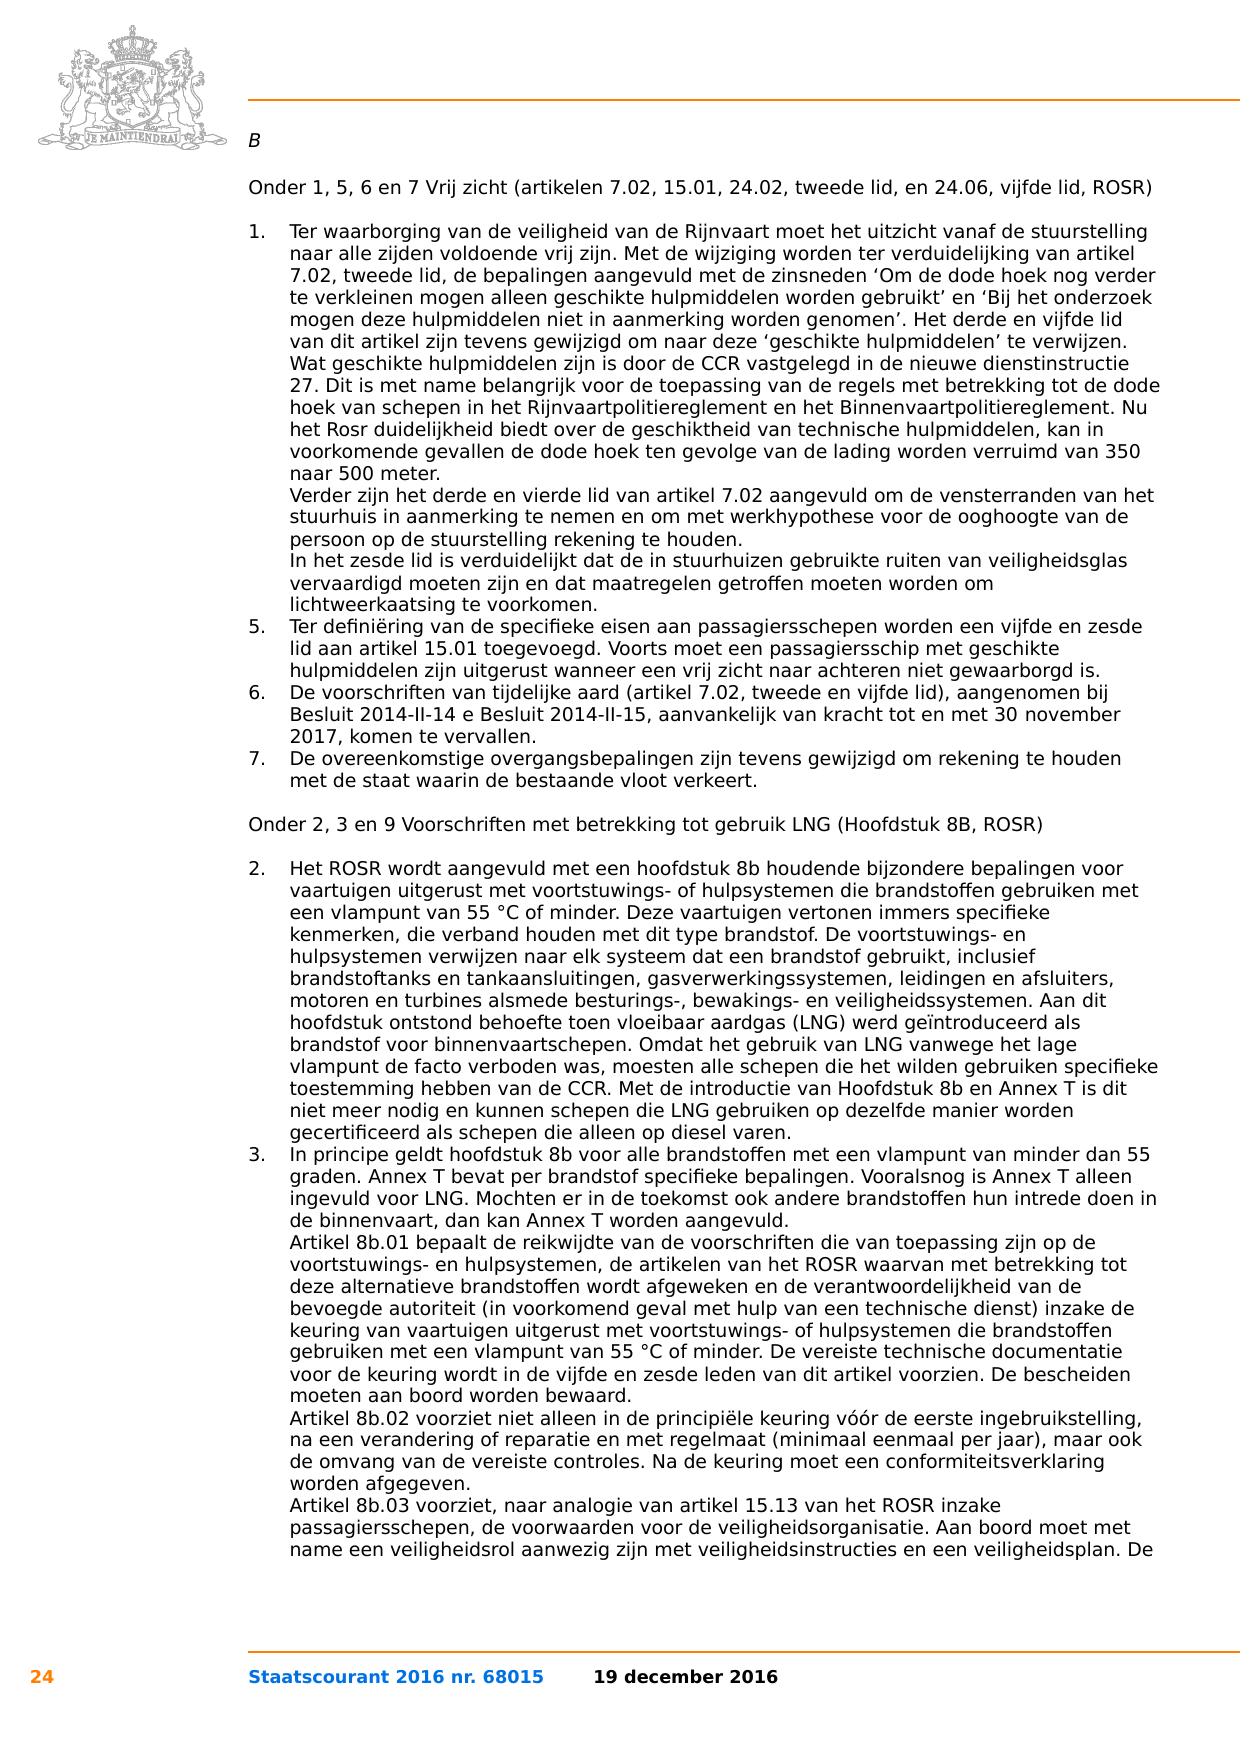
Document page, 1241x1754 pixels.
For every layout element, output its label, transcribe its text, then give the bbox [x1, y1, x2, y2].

text Artikel 8b.02 voorziet niet alleen in de principiële keuring vóór de eerste ingebruikstelling, na een verandering of reparatie en met regelmaat (minimaal eenmaal per jaar), maar ook de omvang van de vereiste controles. Na de keuring moet een conformiteitsverklaring worden afgegeven. [289, 1407, 1163, 1495]
text 6. De voorschriften van tijdelijke aard (artikel 7.02, tweede en vijfde lid), aangenomen bij Besluit 2014-II-14 e Besluit 2014-II-15, aanvankelijk van kracht tot en met 30 november 2017, komen te vervallen. [248, 682, 1163, 748]
text Artikel 8b.03 voorziet, naar analogie van artikel 15.13 van het ROSR inzake passagiersschepen, de voorwaarden voor de veiligheidsorganisatie. Aan boord moet met name een veiligheidsrol aanwezig zijn met veiligheidsinstructies en een veiligheidsplan. De [289, 1495, 1163, 1561]
text 3. In principe geldt hoofdstuk 8b voor alle brandstoffen met een vlampunt van minder dan 55 graden. Annex T bevat per brandstof specifieke bepalingen. Vooralsnog is Annex T alleen ingevuld voor LNG. Mochten er in de toekomst ook andere brandstoffen hun intrede doen in de binnenvaart, dan kan Annex T worden aangevuld. [248, 1144, 1163, 1232]
text Onder 1, 5, 6 en 7 Vrij zicht (artikelen 7.02, 15.01, 24.02, tweede lid, en 24.06, vijfde lid, ROSR) [248, 177, 1163, 199]
picture [38, 25, 227, 150]
text 7. De overeenkomstige overgangsbepalingen zijn tevens gewijzigd om rekening te houden met de staat waarin de bestaande vloot verkeert. [248, 748, 1163, 792]
text Onder 2, 3 en 9 Voorschriften met betrekking tot gebruik LNG (Hoofdstuk 8B, ROSR) [248, 814, 1163, 836]
text 5. Ter definiëring van de specifieke eisen aan passagiersschepen worden een vijfde en zesde lid aan artikel 15.01 toegevoegd. Voorts moet een passagiersschip met geschikte hulpmiddelen zijn uitgerust wanneer een vrij zicht naar achteren niet gewaarborgd is. [248, 616, 1163, 682]
text 1. Ter waarborging van de veiligheid van de Rijnvaart moet het uitzicht vanaf de stuurstelling naar alle zijden voldoende vrij zijn. Met de wijziging worden ter verduidelijking van artikel 7.02, tweede lid, de bepalingen aangevuld met de zinsneden ‘Om de dode hoek nog verder te verkleinen mogen alleen geschikte hulpmiddelen worden gebruikt’ en ‘Bij het onderzoek mogen deze hulpmiddelen niet in aanmerking worden genomen’. Het derde en vijfde lid van dit artikel zijn tevens gewijzigd om naar deze ‘geschikte hulpmiddelen’ te verwijzen. Wat geschikte hulpmiddelen zijn is door de CCR vastgelegd in de nieuwe dienstinstructie 27. Dit is met name belangrijk voor de toepassing van de regels met betrekking tot de dode hoek van schepen in het Rijnvaartpolitiereglement en het Binnenvaartpolitiereglement. Nu het Rosr duidelijkheid biedt over de geschiktheid van technische hulpmiddelen, kan in voorkomende gevallen de dode hoek ten gevolge van de lading worden verruimd van 350 naar 500 meter. [248, 221, 1163, 484]
subtitle B [248, 130, 1163, 152]
text Verder zijn het derde en vierde lid van artikel 7.02 aangevuld om de vensterranden van het stuurhuis in aanmerking te nemen en om met werkhypothese voor de ooghoogte van de persoon op de stuurstelling rekening te houden. [289, 484, 1163, 550]
text 2. Het ROSR wordt aangevuld met een hoofdstuk 8b houdende bijzondere bepalingen voor vaartuigen uitgerust met voortstuwings- of hulpsystemen die brandstoffen gebruiken met een vlampunt van 55 °C of minder. Deze vaartuigen vertonen immers specifieke kenmerken, die verband houden met dit type brandstof. De voortstuwings- en hulpsystemen verwijzen naar elk systeem dat een brandstof gebruikt, inclusief brandstoftanks en tankaansluitingen, gasverwerkingssystemen, leidingen en afsluiters, motoren en turbines alsmede besturings-, bewakings- en veiligheidssystemen. Aan dit hoofdstuk ontstond behoefte toen vloeibaar aardgas (LNG) werd geïntroduceerd als brandstof voor binnenvaartschepen. Omdat het gebruik van LNG vanwege het lage vlampunt de facto verboden was, moesten alle schepen die het wilden gebruiken specifieke toestemming hebben van de CCR. Met de introductie van Hoofdstuk 8b en Annex T is dit niet meer nodig en kunnen schepen die LNG gebruiken op dezelfde manier worden gecertificeerd als schepen die alleen op diesel varen. [248, 858, 1163, 1144]
text Artikel 8b.01 bepaalt de reikwijdte van de voorschriften die van toepassing zijn op de voortstuwings- en hulpsystemen, de artikelen van het ROSR waarvan met betrekking tot deze alternatieve brandstoffen wordt afgeweken en de verantwoordelijkheid van de bevoegde autoriteit (in voorkomend geval met hulp van een technische dienst) inzake de keuring van vaartuigen uitgerust met voortstuwings- of hulpsystemen die brandstoffen gebruiken met een vlampunt van 55 °C of minder. De vereiste technische documentatie voor de keuring wordt in de vijfde en zesde leden van dit artikel voorzien. De bescheiden moeten aan boord worden bewaard. [289, 1232, 1163, 1407]
text In het zesde lid is verduidelijkt dat de in stuurhuizen gebruikte ruiten van veiligheidsglas vervaardigd moeten zijn en dat maatregelen getroffen moeten worden om lichtweerkaatsing te voorkomen. [289, 550, 1163, 616]
